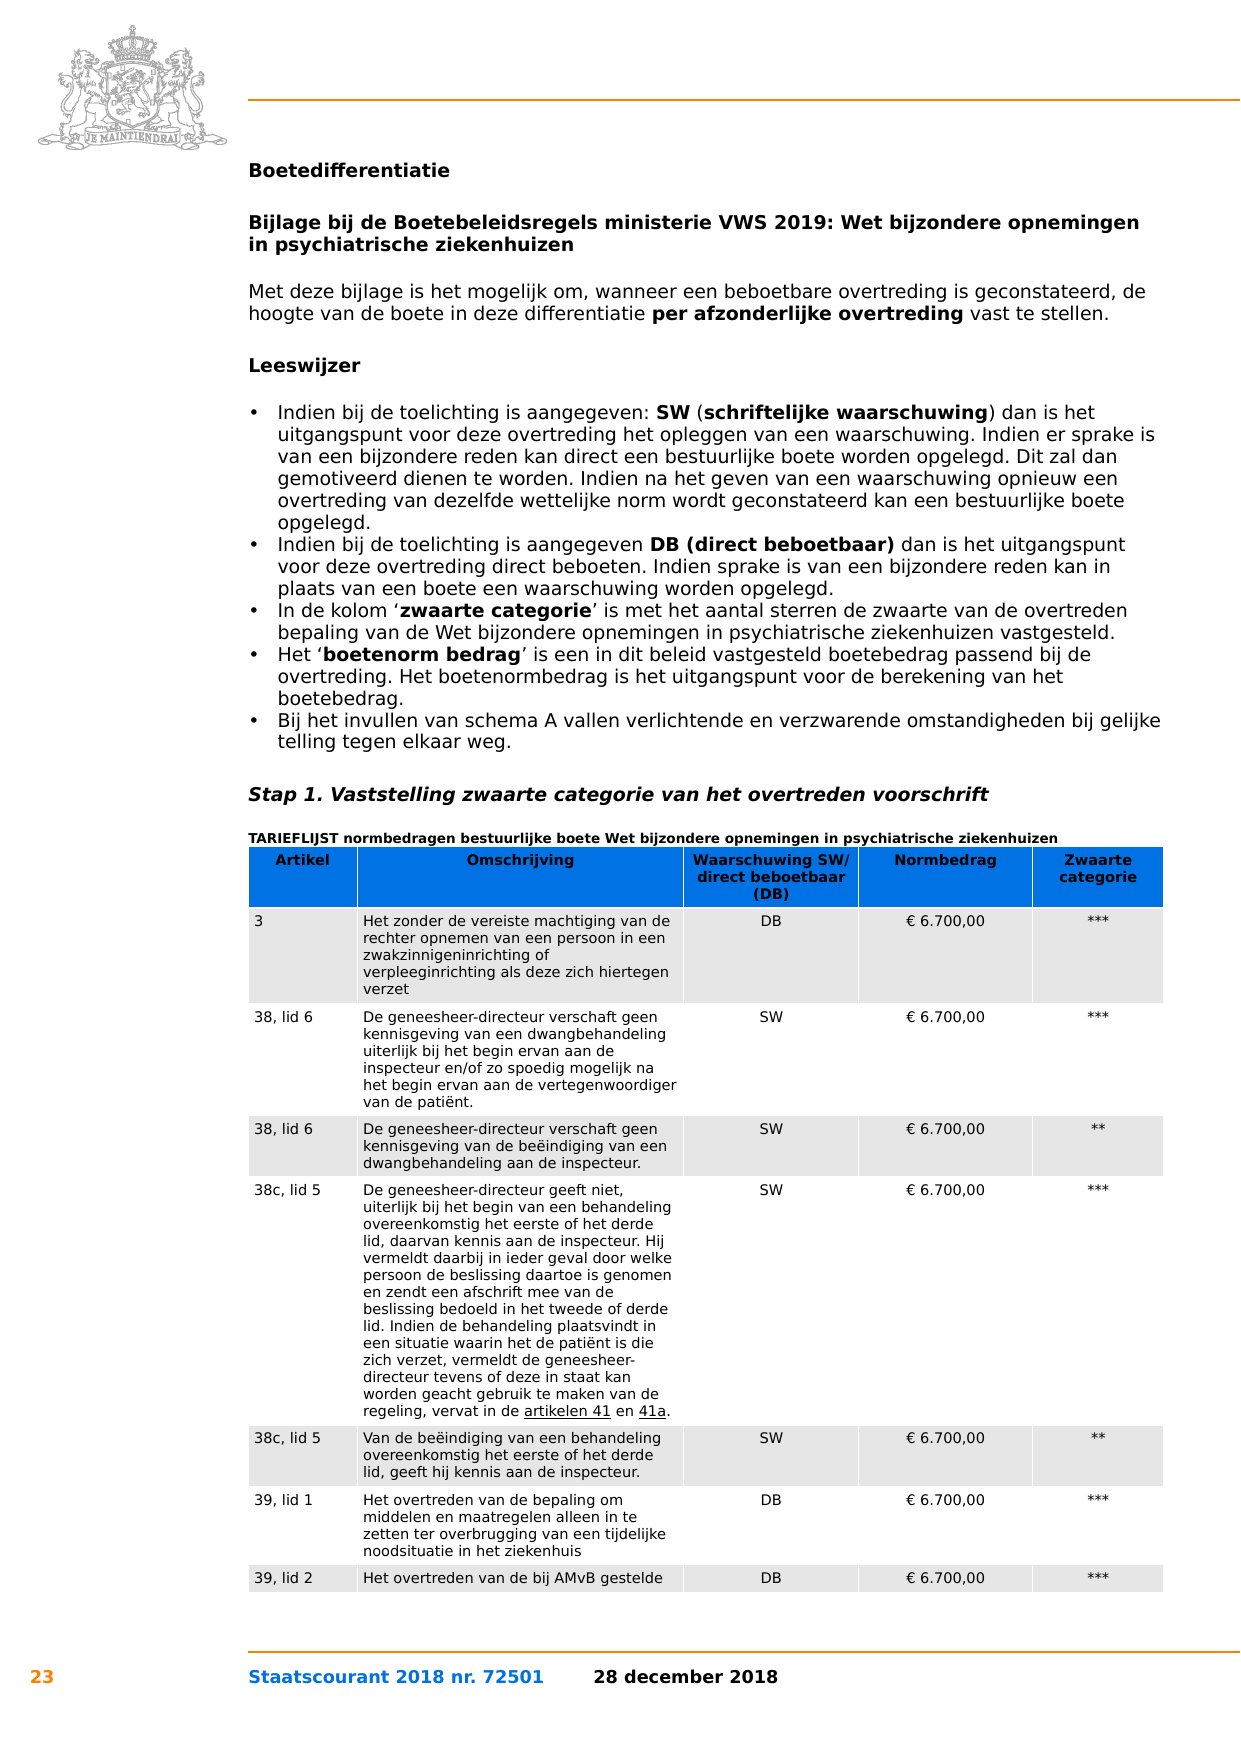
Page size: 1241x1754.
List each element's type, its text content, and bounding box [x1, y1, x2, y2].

text • Indien bij de toelichting is aangegeven DB (direct beboetbaar) dan is het uitgangspunt voor deze overtreding direct beboeten. Indien sprake is van een bijzondere reden kan in plaats van een boete een waarschuwing worden opgelegd. [248, 534, 1163, 599]
table_cell SW [684, 1004, 858, 1115]
subtitle Bijlage bij de Boetebeleidsregels ministerie VWS 2019: Wet bijzondere opnemingen in psychiatrische ziekenhuizen [248, 212, 1163, 256]
text Met deze bijlage is het mogelijk om, wanneer een beboetbare overtreding is geconstateerd, de hoogte van de boete in deze differentiatie per afzonderlijke overtreding vast te stellen. [248, 281, 1163, 325]
text • Indien bij de toelichting is aangegeven: SW (schriftelijke waarschuwing) dan is het uitgangspunt voor deze overtreding het opleggen van een waarschuwing. Indien er sprake is van een bijzondere reden kan direct een bestuurlijke boete worden opgelegd. Dit zal dan gemotiveerd dienen te worden. Indien na het geven van een waarschuwing opnieuw een overtreding van dezelfde wettelijke norm wordt geconstateerd kan een bestuurlijke boete opgelegd. [248, 402, 1163, 534]
table_cell 39, lid 1 [249, 1487, 357, 1564]
table_cell Omschrijving [358, 847, 683, 907]
table_cell Waarschuwing SW/ direct beboetbaar (DB) [684, 847, 858, 907]
subtitle Boetedifferentiatie [248, 160, 1163, 182]
table_cell *** [1033, 1487, 1163, 1564]
table_cell *** [1033, 1004, 1163, 1115]
table_cell € 6.700,00 [859, 1116, 1032, 1176]
table_cell Het zonder de vereiste machtiging van de rechter opnemen van een persoon in een zwakzinnigeninrichting of verpleeginrichting als deze zich hiertegen verzet [358, 909, 683, 1003]
table_cell € 6.700,00 [859, 1565, 1032, 1592]
table_cell SW [684, 1426, 858, 1486]
table_cell DB [684, 909, 858, 1003]
table_cell *** [1033, 909, 1163, 1003]
table_cell ** [1033, 1116, 1163, 1176]
table_cell 39, lid 2 [249, 1565, 357, 1592]
picture [38, 25, 227, 150]
table_cell De geneesheer-directeur geeft niet, uiterlijk bij het begin van een behandeling overeenkomstig het eerste of het derde lid, daarvan kennis aan de inspecteur. Hij vermeldt daarbij in ieder geval door welke persoon de beslissing daartoe is genomen en zendt een afschrift mee van de beslissing bedoeld in het tweede of derde lid. Indien de behandeling plaatsvindt in een situatie waarin het de patiënt is die zich verzet, vermeldt de geneesheer-directeur tevens of deze in staat kan worden geacht gebruik te maken van de regeling, vervat in de artikelen 41 en 41a. [358, 1178, 683, 1424]
table_cell De geneesheer-directeur verschaft geen kennisgeving van een dwangbehandeling uiterlijk bij het begin ervan aan de inspecteur en/of zo spoedig mogelijk na het begin ervan aan de vertegenwoordiger van de patiënt. [358, 1004, 683, 1115]
table_cell € 6.700,00 [859, 1426, 1032, 1486]
table_cell ** [1033, 1426, 1163, 1486]
subtitle Leeswijzer [248, 355, 1163, 377]
table_cell SW [684, 1116, 858, 1176]
table_header TARIEFLIJST normbedragen bestuurlijke boete Wet bijzondere opnemingen in psychiatrische ziekenhuizen [248, 830, 1163, 846]
table_cell 38c, lid 5 [249, 1426, 357, 1486]
subtitle Stap 1. Vaststelling zwaarte categorie van het overtreden voorschrift [248, 783, 1163, 805]
table_cell 38, lid 6 [249, 1004, 357, 1115]
table_cell 38c, lid 5 [249, 1178, 357, 1424]
table_cell Het overtreden van de bij AMvB gestelde [358, 1565, 683, 1592]
table_cell Artikel [249, 847, 357, 907]
table_cell DB [684, 1487, 858, 1564]
text • Bij het invullen van schema A vallen verlichtende en verzwarende omstandigheden bij gelijke telling tegen elkaar weg. [248, 709, 1163, 753]
table_cell € 6.700,00 [859, 1178, 1032, 1424]
text • Het ‘boetenorm bedrag’ is een in dit beleid vastgesteld boetebedrag passend bij de overtreding. Het boetenormbedrag is het uitgangspunt voor de berekening van het boetebedrag. [248, 643, 1163, 709]
table_cell 38, lid 6 [249, 1116, 357, 1176]
table_cell € 6.700,00 [859, 909, 1032, 1003]
text • In de kolom ‘zwaarte categorie’ is met het aantal sterren de zwaarte van de overtreden bepaling van de Wet bijzondere opnemingen in psychiatrische ziekenhuizen vastgesteld. [248, 599, 1163, 643]
table_cell Zwaarte categorie [1033, 847, 1163, 907]
table_cell SW [684, 1178, 858, 1424]
table_cell Het overtreden van de bepaling om middelen en maatregelen alleen in te zetten ter overbrugging van een tijdelijke noodsituatie in het ziekenhuis [358, 1487, 683, 1564]
table_cell *** [1033, 1565, 1163, 1592]
table_cell *** [1033, 1178, 1163, 1424]
table_cell DB [684, 1565, 858, 1592]
table_cell € 6.700,00 [859, 1487, 1032, 1564]
table_cell Normbedrag [859, 847, 1032, 907]
table_cell € 6.700,00 [859, 1004, 1032, 1115]
table_cell Van de beëindiging van een behandeling overeenkomstig het eerste of het derde lid, geeft hij kennis aan de inspecteur. [358, 1426, 683, 1486]
table_cell De geneesheer-directeur verschaft geen kennisgeving van de beëindiging van een dwangbehandeling aan de inspecteur. [358, 1116, 683, 1176]
table_cell 3 [249, 909, 357, 1003]
